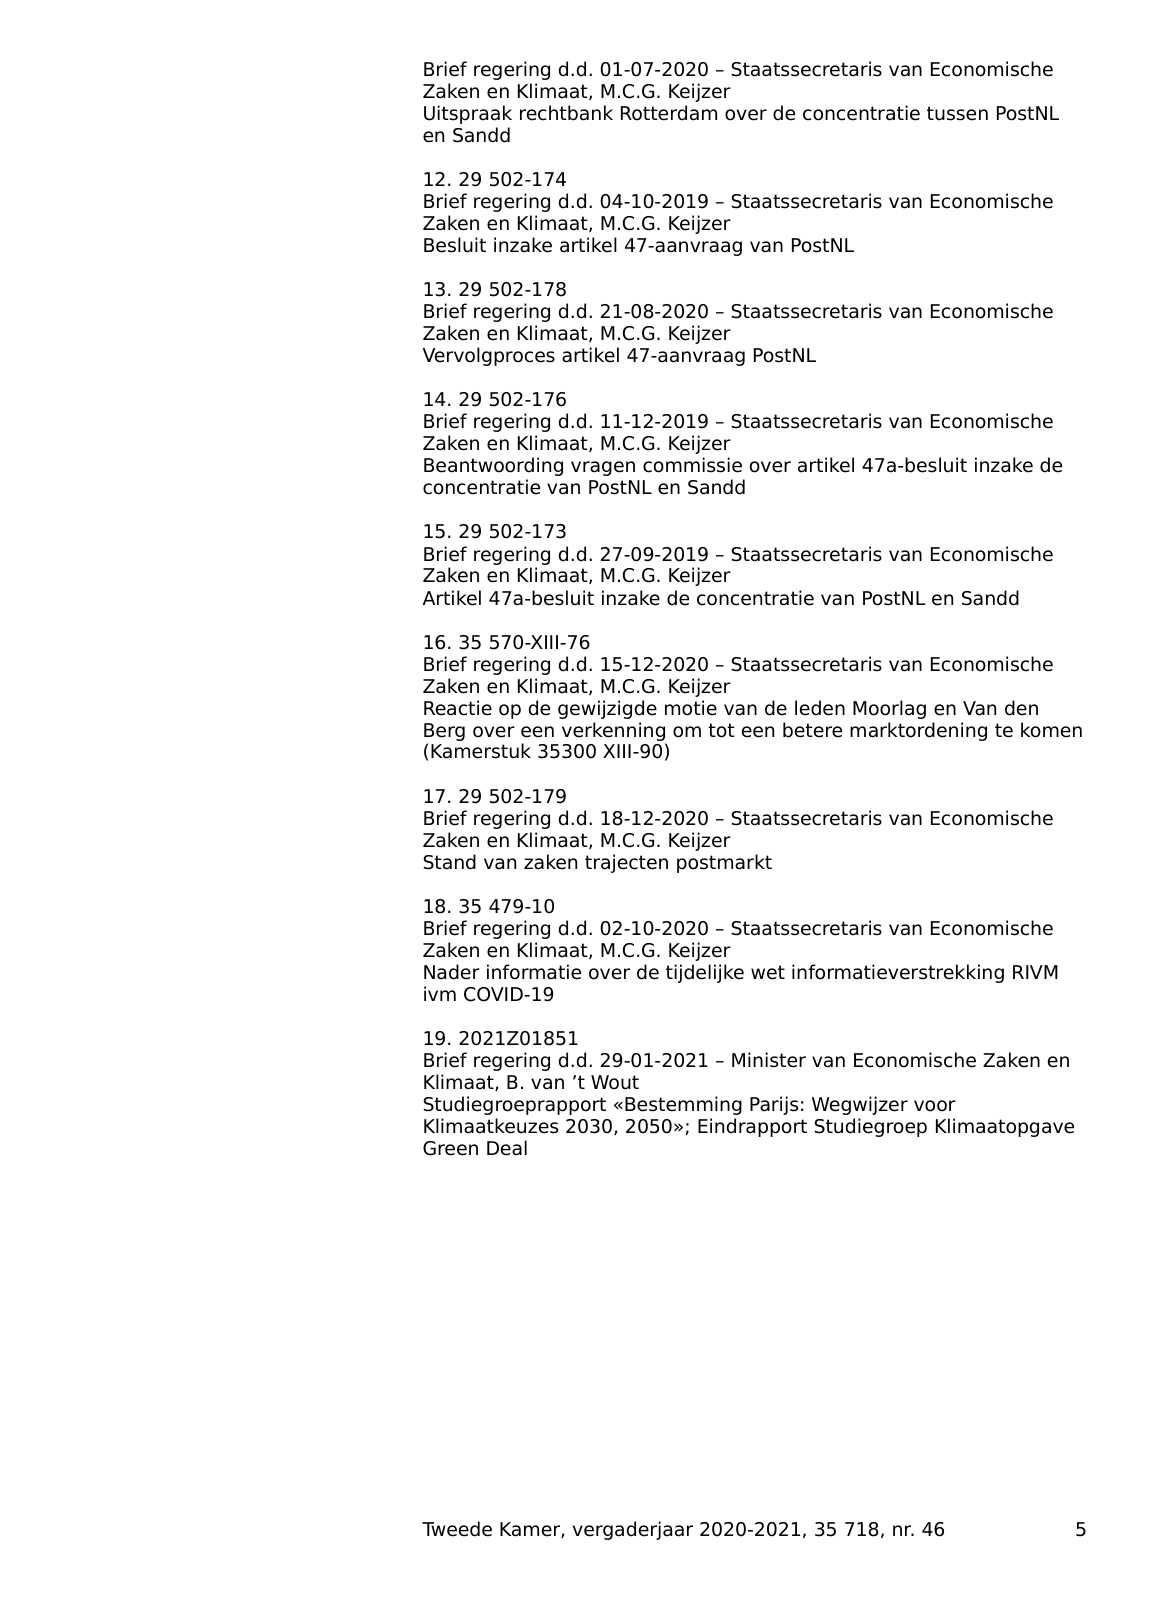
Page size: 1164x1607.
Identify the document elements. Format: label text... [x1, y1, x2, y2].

text Brief regering d.d. 04-10-2019 – Staatssecretaris van Economische Zaken en Klimaat, M.C.G. Keijzer [422, 191, 1087, 235]
text 12. 29 502-174 [422, 169, 1087, 191]
text 13. 29 502-178 [422, 279, 1087, 301]
text Brief regering d.d. 15-12-2020 – Staatssecretaris van Economische Zaken en Klimaat, M.C.G. Keijzer [422, 653, 1087, 697]
text Vervolgproces artikel 47-aanvraag PostNL [422, 345, 1087, 367]
text 19. 2021Z01851 [422, 1028, 1087, 1050]
text 14. 29 502-176 [422, 389, 1087, 411]
text Brief regering d.d. 01-07-2020 – Staatssecretaris van Economische Zaken en Klimaat, M.C.G. Keijzer [422, 59, 1087, 103]
text Brief regering d.d. 11-12-2019 – Staatssecretaris van Economische Zaken en Klimaat, M.C.G. Keijzer [422, 411, 1087, 455]
text Brief regering d.d. 18-12-2020 – Staatssecretaris van Economische Zaken en Klimaat, M.C.G. Keijzer [422, 808, 1087, 852]
text Artikel 47a-besluit inzake de concentratie van PostNL en Sandd [422, 587, 1087, 609]
text Beantwoording vragen commissie over artikel 47a-besluit inzake de concentratie van PostNL en Sandd [422, 455, 1087, 499]
text 16. 35 570-XIII-76 [422, 632, 1087, 653]
text Uitspraak rechtbank Rotterdam over de concentratie tussen PostNL en Sandd [422, 103, 1087, 147]
text Besluit inzake artikel 47-aanvraag van PostNL [422, 235, 1087, 257]
text Nader informatie over de tijdelijke wet informatieverstrekking RIVM ivm COVID-19 [422, 962, 1087, 1006]
text Brief regering d.d. 02-10-2020 – Staatssecretaris van Economische Zaken en Klimaat, M.C.G. Keijzer [422, 918, 1087, 962]
text Reactie op de gewijzigde motie van de leden Moorlag en Van den Berg over een verkenning om tot een betere marktordening te komen (Kamerstuk 35300 XIII-90) [422, 697, 1087, 763]
text 17. 29 502-179 [422, 786, 1087, 808]
text Brief regering d.d. 27-09-2019 – Staatssecretaris van Economische Zaken en Klimaat, M.C.G. Keijzer [422, 543, 1087, 587]
text 18. 35 479-10 [422, 896, 1087, 918]
text Studiegroeprapport «Bestemming Parijs: Wegwijzer voor Klimaatkeuzes 2030, 2050»; Eindrapport Studiegroep Klimaatopgave Green Deal [422, 1094, 1087, 1160]
text Brief regering d.d. 21-08-2020 – Staatssecretaris van Economische Zaken en Klimaat, M.C.G. Keijzer [422, 301, 1087, 345]
text 15. 29 502-173 [422, 521, 1087, 543]
text Brief regering d.d. 29-01-2021 – Minister van Economische Zaken en Klimaat, B. van ’t Wout [422, 1050, 1087, 1094]
text Stand van zaken trajecten postmarkt [422, 852, 1087, 873]
